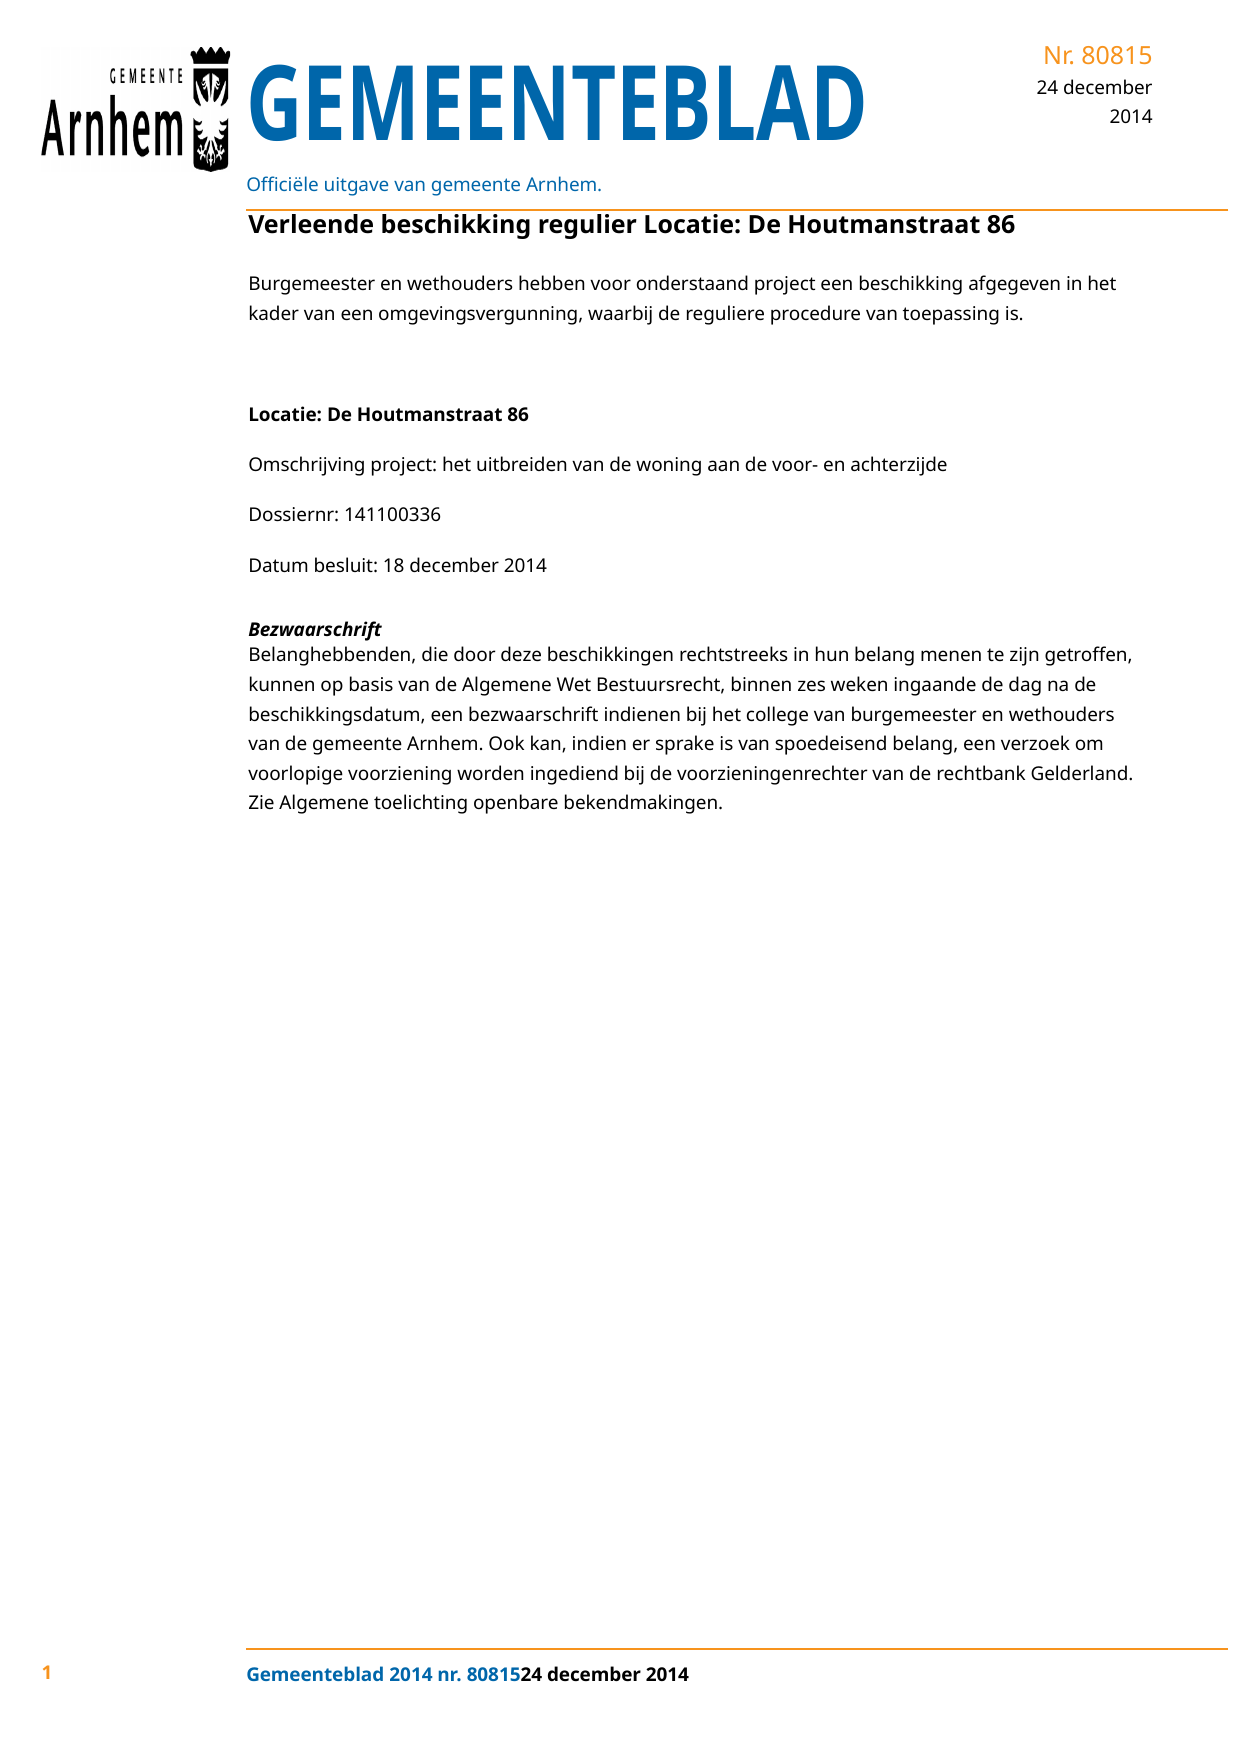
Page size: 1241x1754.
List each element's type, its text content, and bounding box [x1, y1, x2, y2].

text Belanghebbenden, die door deze beschikkingen rechtstreeks in hun belang menen te zijn getroffen, kunnen op basis van de Algemene Wet Bestuursrecht, binnen zes weken ingaande de dag na de beschikkingsdatum, een bezwaarschrift indienen bij het college van burgemeester en wethouders van de gemeente Arnhem. Ook kan, indien er sprake is van spoedeisend belang, een verzoek om voorlopige voorziening worden ingediend bij de voorzieningenrechter van de rechtbank Gelderland. Zie Algemene toelichting openbare bekendmakingen. [248, 642, 1152, 815]
picture [41, 47, 231, 172]
text Omschrijving project: het uitbreiden van de woning aan de voor- en achterzijde [248, 451, 1152, 477]
text Dossiernr: 141100336 [248, 502, 1152, 527]
text Bezwaarschrift [248, 616, 1152, 642]
text Locatie: De Houtmanstraat 86 [248, 401, 1152, 426]
text Burgemeester en wethouders hebben voor onderstaand project een beschikking afgegeven in het kader van een omgevingsvergunning, waarbij de reguliere procedure van toepassing is. [248, 270, 1152, 326]
text Datum besluit: 18 december 2014 [248, 552, 1152, 578]
text Verleende beschikking regulier Locatie: De Houtmanstraat 86 [248, 211, 1152, 241]
